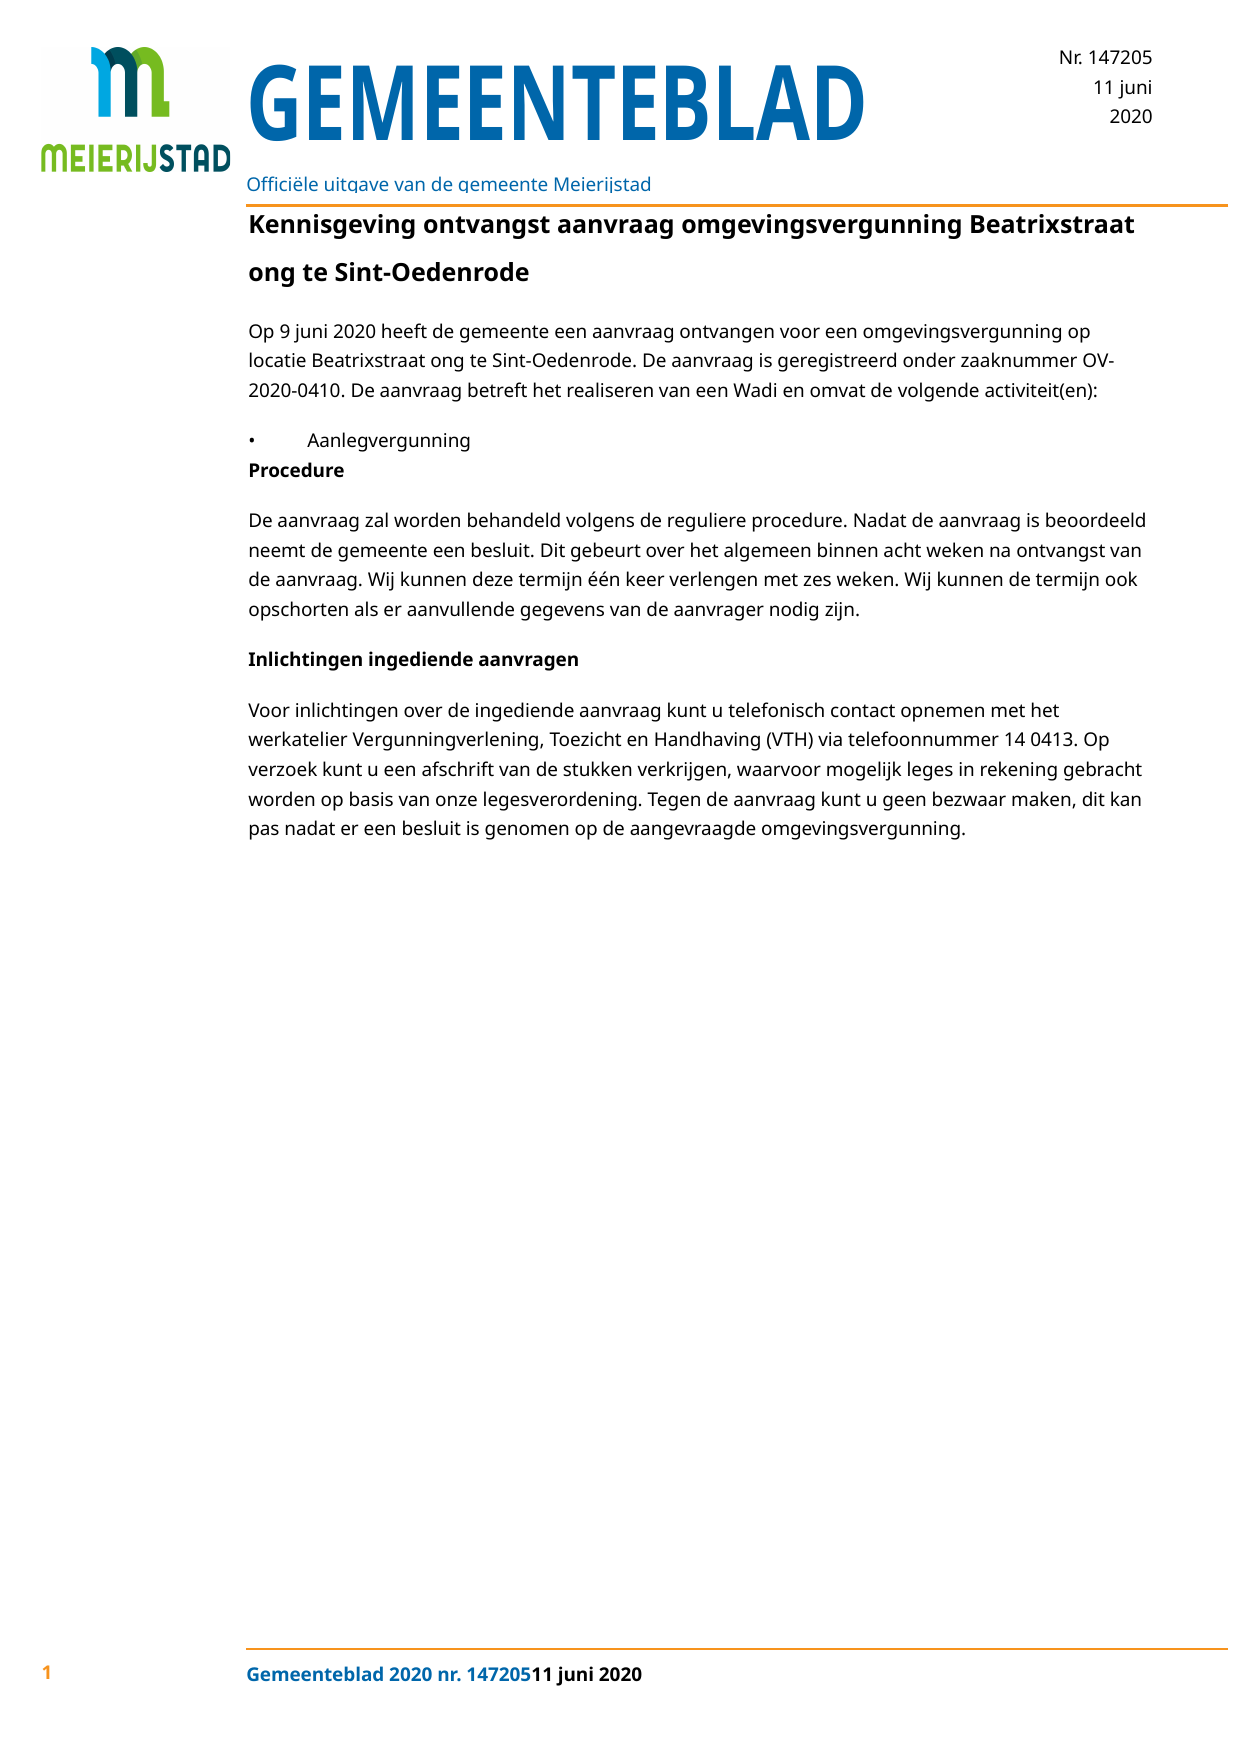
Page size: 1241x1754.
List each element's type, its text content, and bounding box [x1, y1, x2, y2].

picture [41, 47, 231, 172]
text Voor inlichtingen over de ingediende aanvraag kunt u telefonisch contact opnemen met het werkatelier Vergunningverlening, Toezicht en Handhaving (VTH) via telefoonnummer 14 0413. Op verzoek kunt u een afschrift van de stukken verkrijgen, waarvoor mogelijk leges in rekening gebracht worden op basis van onze legesverordening. Tegen de aanvraag kunt u geen bezwaar maken, dit kan pas nadat er een besluit is genomen op de aangevraagde omgevingsvergunning. [248, 697, 1152, 841]
text Inlichtingen ingediende aanvragen [248, 647, 1152, 672]
text Op 9 juni 2020 heeft de gemeente een aanvraag ontvangen voor een omgevingsvergunning op locatie Beatrixstraat ong te Sint-Oedenrode. De aanvraag is geregistreerd onder zaaknummer OV-2020-0410. De aanvraag betreft het realiseren van een Wadi en omvat de volgende activiteit(en): [248, 318, 1152, 403]
text Kennisgeving ontvangst aanvraag omgevingsvergunning Beatrixstraat ong te Sint-Oedenrode [248, 207, 1152, 288]
text De aanvraag zal worden behandeld volgens de reguliere procedure. Nadat de aanvraag is beoordeeld neemt de gemeente een besluit. Dit gebeurt over het algemeen binnen acht weken na ontvangst van de aanvraag. Wij kunnen deze termijn één keer verlengen met zes weken. Wij kunnen de termijn ook opschorten als er aanvullende gegevens van de aanvrager nodig zijn. [248, 507, 1152, 622]
text Procedure [248, 457, 1152, 483]
list Aanlegvergunning [248, 427, 1152, 453]
